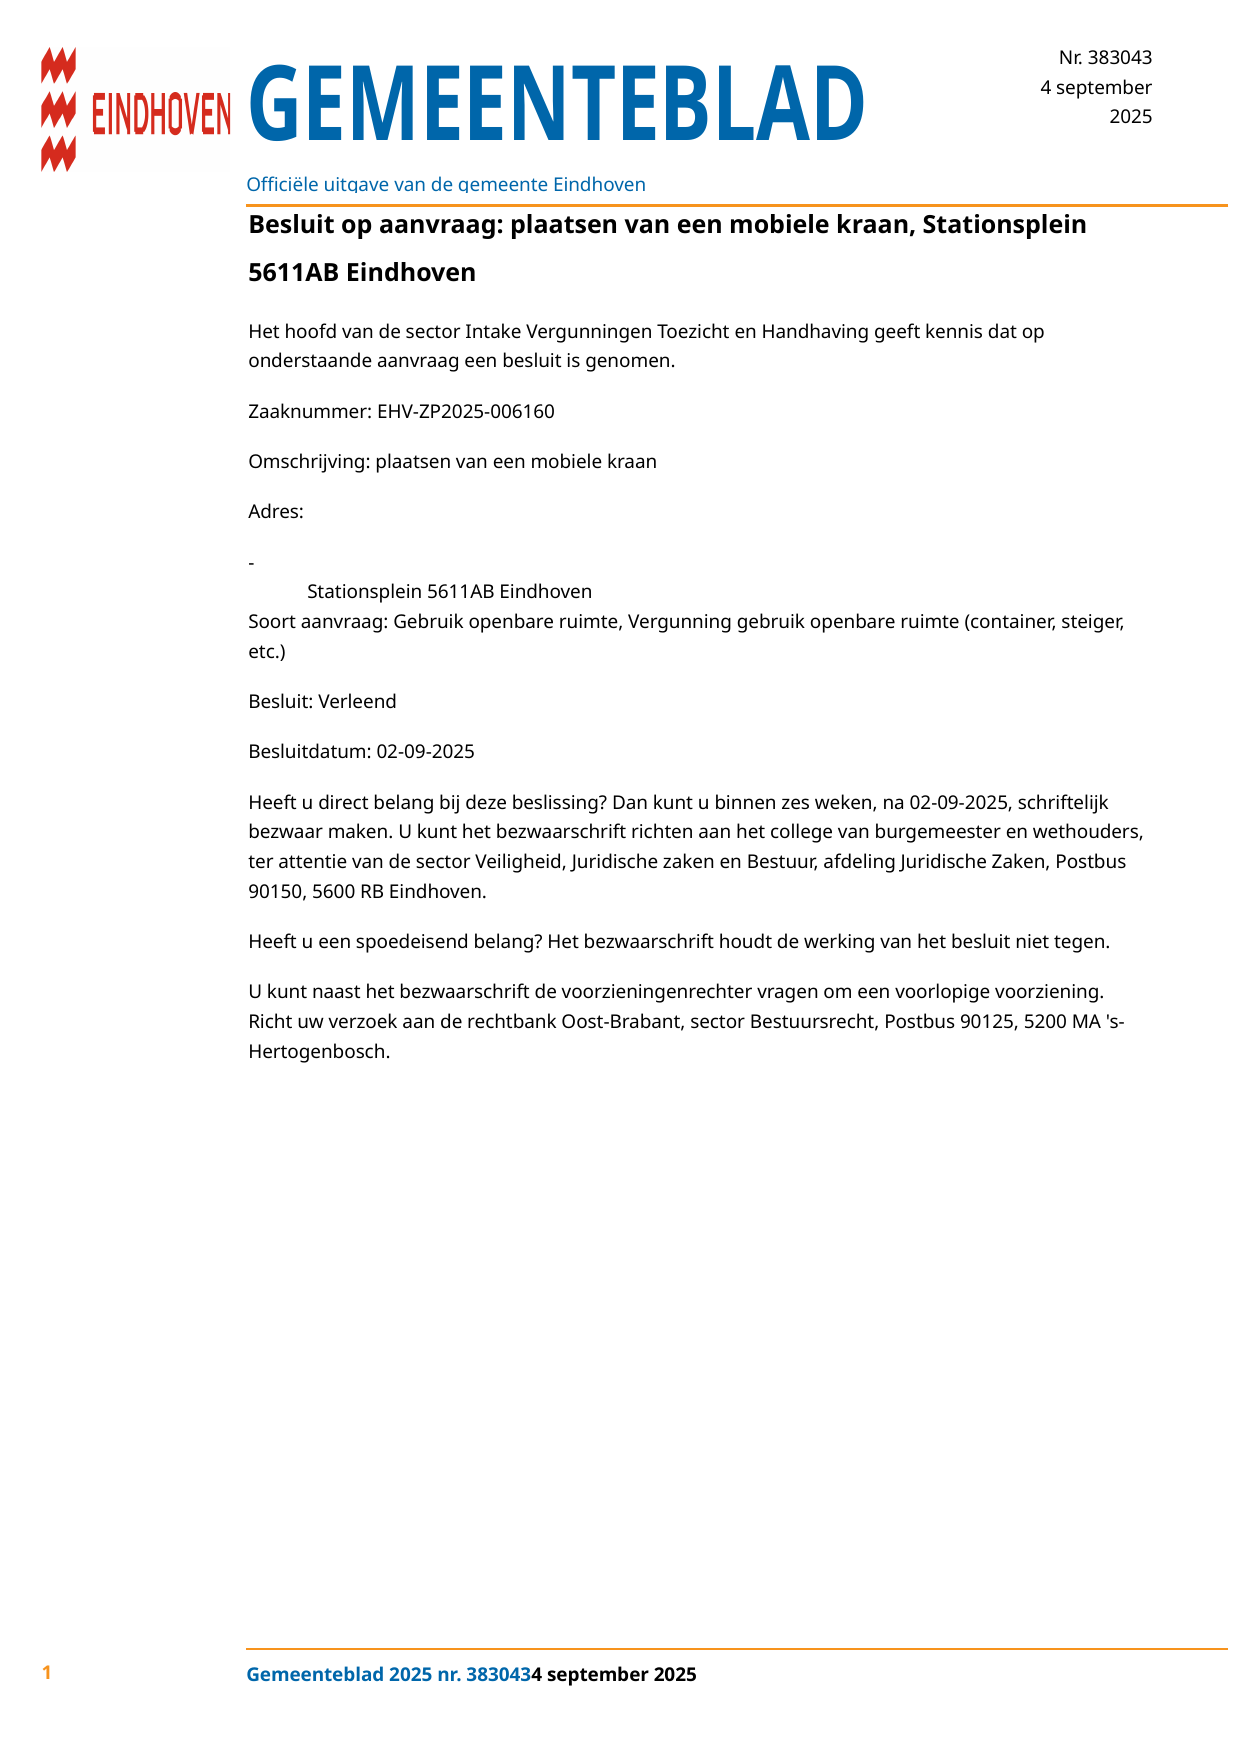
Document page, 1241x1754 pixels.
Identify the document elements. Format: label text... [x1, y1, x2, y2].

text Omschrijving: plaatsen van een mobiele kraan [248, 448, 1152, 474]
text Heeft u direct belang bij deze beslissing? Dan kunt u binnen zes weken, na 02-09-2025, schriftelijk bezwaar maken. U kunt het bezwaarschrift richten aan het college van burgemeester en wethouders, ter attentie van de sector Veiligheid, Juridische zaken en Bestuur, afdeling Juridische Zaken, Postbus 90150, 5600 RB Eindhoven. [248, 789, 1152, 904]
text Soort aanvraag: Gebruik openbare ruimte, Vergunning gebruik openbare ruimte (container, steiger, etc.) [248, 608, 1152, 664]
text Besluit: Verleend [248, 688, 1152, 714]
text Besluit op aanvraag: plaatsen van een mobiele kraan, Stationsplein 5611AB Eindhoven [248, 207, 1152, 288]
text U kunt naast het bezwaarschrift de voorzieningenrechter vragen om een voorlopige voorziening. Richt uw verzoek aan de rechtbank Oost-Brabant, sector Bestuursrecht, Postbus 90125, 5200 MA 's-Hertogenbosch. [248, 979, 1152, 1064]
text Heeft u een spoedeisend belang? Het bezwaarschrift houdt de werking van het besluit niet tegen. [248, 928, 1152, 954]
text Adres: [248, 499, 1152, 524]
text Het hoofd van de sector Intake Vergunningen Toezicht en Handhaving geeft kennis dat op onderstaande aanvraag een besluit is genomen. [248, 318, 1152, 373]
list Stationsplein 5611AB Eindhoven [248, 579, 1152, 604]
text Zaaknummer: EHV-ZP2025-006160 [248, 398, 1152, 424]
text Besluitdatum: 02-09-2025 [248, 739, 1152, 764]
picture [41, 47, 231, 172]
